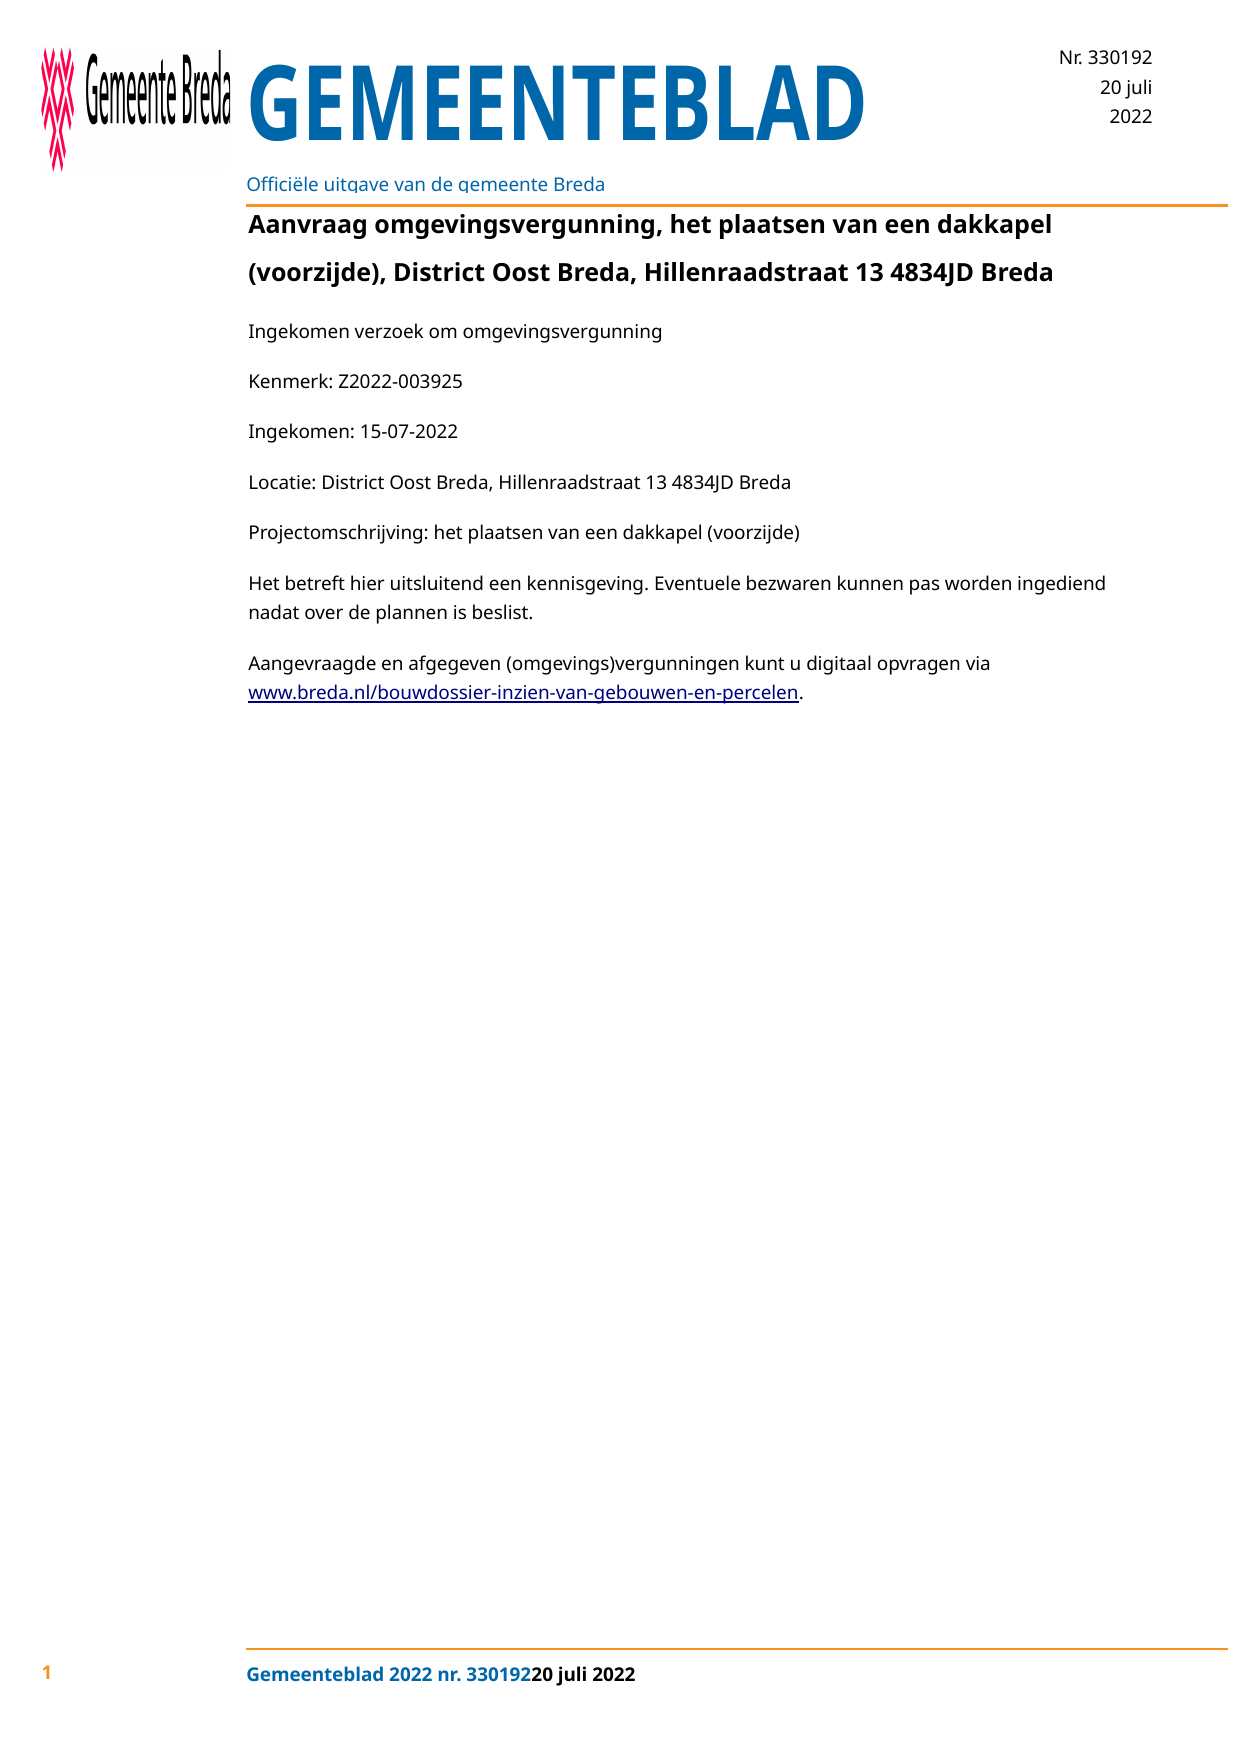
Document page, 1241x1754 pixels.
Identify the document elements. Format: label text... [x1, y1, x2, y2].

text Projectomschrijving: het plaatsen van een dakkapel (voorzijde) [248, 519, 1152, 545]
text Kenmerk: Z2022-003925 [248, 368, 1152, 394]
text Ingekomen: 15-07-2022 [248, 419, 1152, 444]
picture [41, 47, 231, 172]
text Ingekomen verzoek om omgevingsvergunning [248, 318, 1152, 344]
text Het betreft hier uitsluitend een kennisgeving. Eventuele bezwaren kunnen pas worden ingediend nadat over de plannen is beslist. [248, 570, 1152, 625]
text Locatie: District Oost Breda, Hillenraadstraat 13 4834JD Breda [248, 469, 1152, 495]
text Aangevraagde en afgegeven (omgevings)vergunningen kunt u digitaal opvragen via www.breda.nl/bouwdossier-inzien-van-gebouwen-en-percelen. [248, 650, 1152, 705]
text Aanvraag omgevingsvergunning, het plaatsen van een dakkapel (voorzijde), District Oost Breda, Hillenraadstraat 13 4834JD Breda [248, 207, 1152, 288]
